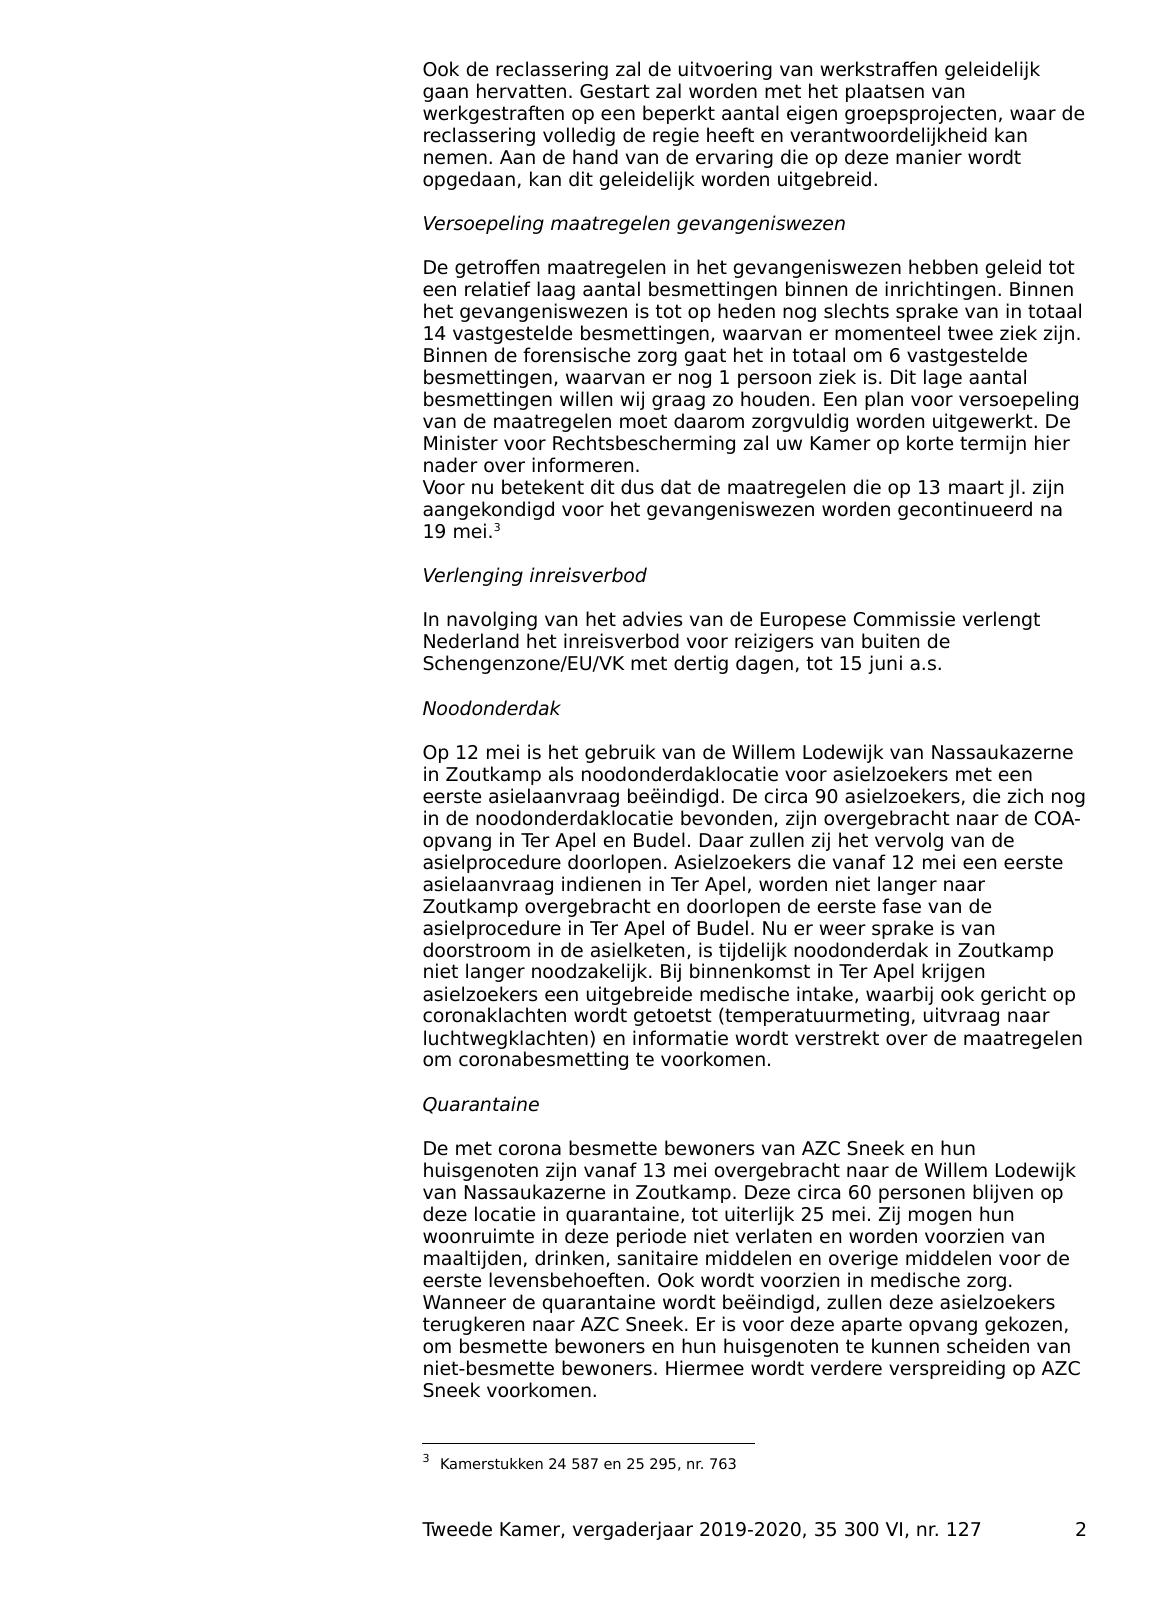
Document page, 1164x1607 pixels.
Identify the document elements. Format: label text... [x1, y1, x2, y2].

text De met corona besmette bewoners van AZC Sneek en hun huisgenoten zijn vanaf 13 mei overgebracht naar de Willem Lodewijk van Nassaukazerne in Zoutkamp. Deze circa 60 personen blijven op deze locatie in quarantaine, tot uiterlijk 25 mei. Zij mogen hun woonruimte in deze periode niet verlaten en worden voorzien van maaltijden, drinken, sanitaire middelen en overige middelen voor de eerste levensbehoeften. Ook wordt voorzien in medische zorg. Wanneer de quarantaine wordt beëindigd, zullen deze asielzoekers terugkeren naar AZC Sneek. Er is voor deze aparte opvang gekozen, om besmette bewoners en hun huisgenoten te kunnen scheiden van niet-besmette bewoners. Hiermee wordt verdere verspreiding op AZC Sneek voorkomen. [422, 1138, 1087, 1401]
text Op 12 mei is het gebruik van de Willem Lodewijk van Nassaukazerne in Zoutkamp als noodonderdaklocatie voor asielzoekers met een eerste asielaanvraag beëindigd. De circa 90 asielzoekers, die zich nog in de noodonderdaklocatie bevonden, zijn overgebracht naar de COA-opvang in Ter Apel en Budel. Daar zullen zij het vervolg van de asielprocedure doorlopen. Asielzoekers die vanaf 12 mei een eerste asielaanvraag indienen in Ter Apel, worden niet langer naar Zoutkamp overgebracht en doorlopen de eerste fase van de asielprocedure in Ter Apel of Budel. Nu er weer sprake is van doorstroom in de asielketen, is tijdelijk noodonderdak in Zoutkamp niet langer noodzakelijk. Bij binnenkomst in Ter Apel krijgen asielzoekers een uitgebreide medische intake, waarbij ook gericht op coronaklachten wordt getoetst (temperatuurmeting, uitvraag naar luchtwegklachten) en informatie wordt verstrekt over de maatregelen om coronabesmetting te voorkomen. [422, 742, 1087, 1071]
text Voor nu betekent dit dus dat de maatregelen die op 13 maart jl. zijn aangekondigd voor het gevangeniswezen worden gecontinueerd na 19 mei. [422, 477, 1087, 543]
subtitle Versoepeling maatregelen gevangeniswezen [422, 213, 1087, 235]
text Ook de reclassering zal de uitvoering van werkstraffen geleidelijk gaan hervatten. Gestart zal worden met het plaatsen van werkgestraften op een beperkt aantal eigen groepsprojecten, waar de reclassering volledig de regie heeft en verantwoordelijkheid kan nemen. Aan de hand van de ervaring die op deze manier wordt opgedaan, kan dit geleidelijk worden uitgebreid. [422, 59, 1087, 191]
text In navolging van het advies van de Europese Commissie verlengt Nederland het inreisverbod voor reizigers van buiten de Schengenzone/EU/VK met dertig dagen, tot 15 juni a.s. [422, 609, 1087, 675]
subtitle Noodonderdak [422, 697, 1087, 719]
text Kamerstukken 24 587 en 25 295, nr. 763 [422, 1452, 1087, 1474]
subtitle Verlenging inreisverbod [422, 565, 1087, 587]
text De getroffen maatregelen in het gevangeniswezen hebben geleid tot een relatief laag aantal besmettingen binnen de inrichtingen. Binnen het gevangeniswezen is tot op heden nog slechts sprake van in totaal 14 vastgestelde besmettingen, waarvan er momenteel twee ziek zijn. Binnen de forensische zorg gaat het in totaal om 6 vastgestelde besmettingen, waarvan er nog 1 persoon ziek is. Dit lage aantal besmettingen willen wij graag zo houden. Een plan voor versoepeling van de maatregelen moet daarom zorgvuldig worden uitgewerkt. De Minister voor Rechtsbescherming zal uw Kamer op korte termijn hier nader over informeren. [422, 257, 1087, 477]
subtitle Quarantaine [422, 1093, 1087, 1116]
